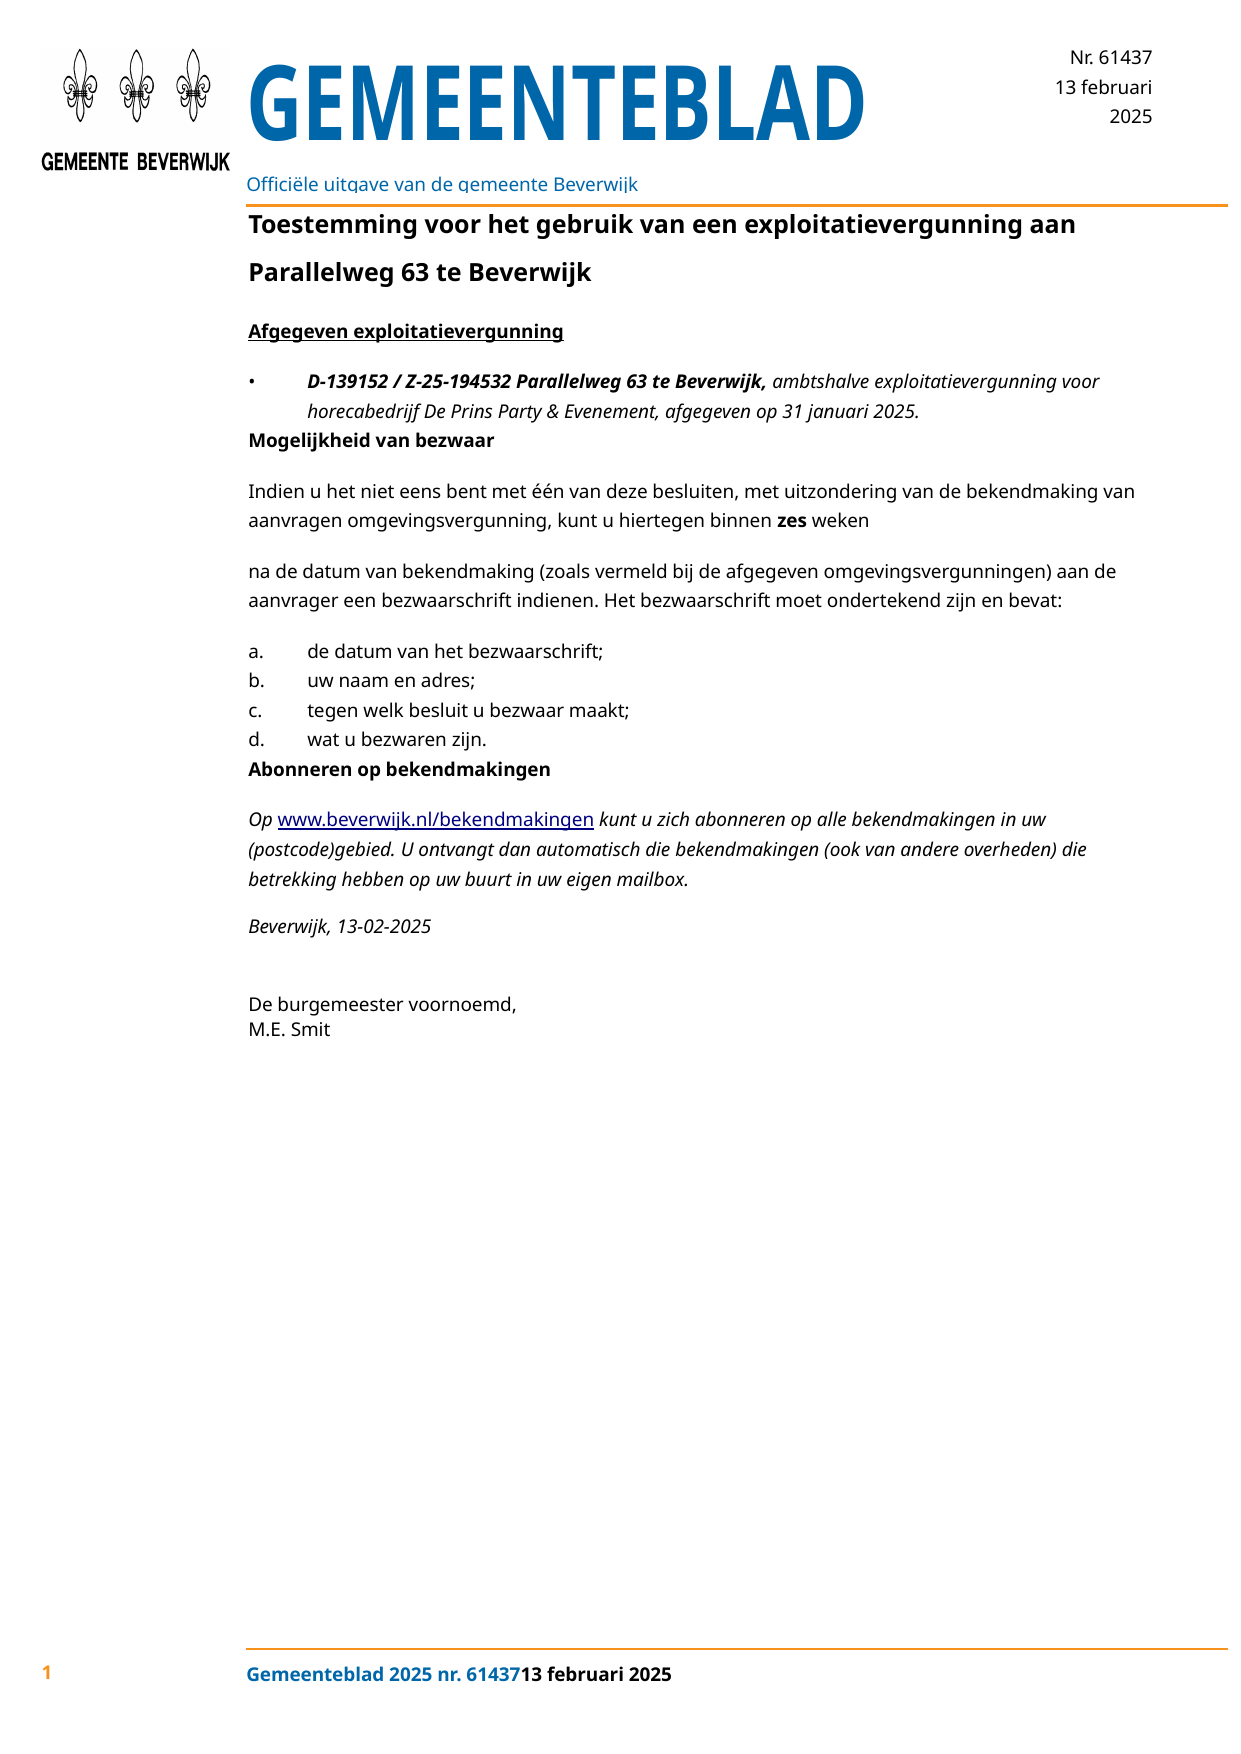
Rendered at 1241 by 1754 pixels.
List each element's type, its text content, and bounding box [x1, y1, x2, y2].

list D-139152 / Z-25-194532 Parallelweg 63 te Beverwijk, ambtshalve exploitatievergunning voor horecabedrijf De Prins Party & Evenement, afgegeven op 31 januari 2025. [248, 368, 1152, 424]
text Afgegeven exploitatievergunning [248, 318, 1152, 344]
picture [41, 47, 231, 172]
list de datum van het bezwaarschrift; [248, 638, 1152, 664]
text M.E. Smit [248, 1017, 1152, 1042]
text Toestemming voor het gebruik van een exploitatievergunning aan Parallelweg 63 te Beverwijk [248, 207, 1152, 288]
text Mogelijkheid van bezwaar [248, 427, 1152, 453]
text na de datum van bekendmaking (zoals vermeld bij de afgegeven omgevingsvergunningen) aan de aanvrager een bezwaarschrift indienen. Het bezwaarschrift moet ondertekend zijn en bevat: [248, 558, 1152, 613]
list uw naam en adres; [248, 667, 1152, 693]
text Indien u het niet eens bent met één van deze besluiten, met uitzondering van de bekendmaking van aanvragen omgevingsvergunning, kunt u hiertegen binnen zes weken [248, 478, 1152, 533]
list wat u bezwaren zijn. [248, 727, 1152, 752]
text Op www.beverwijk.nl/bekendmakingen kunt u zich abonneren op alle bekendmakingen in uw (postcode)gebied. U ontvangt dan automatisch die bekendmakingen (ook van andere overheden) die betrekking hebben op uw buurt in uw eigen mailbox. [248, 807, 1152, 892]
text Abonneren op bekendmakingen [248, 756, 1152, 782]
list tegen welk besluit u bezwaar maakt; [248, 697, 1152, 723]
text Beverwijk, 13-02-2025 [248, 914, 1152, 939]
text De burgemeester voornoemd, [248, 991, 1152, 1017]
